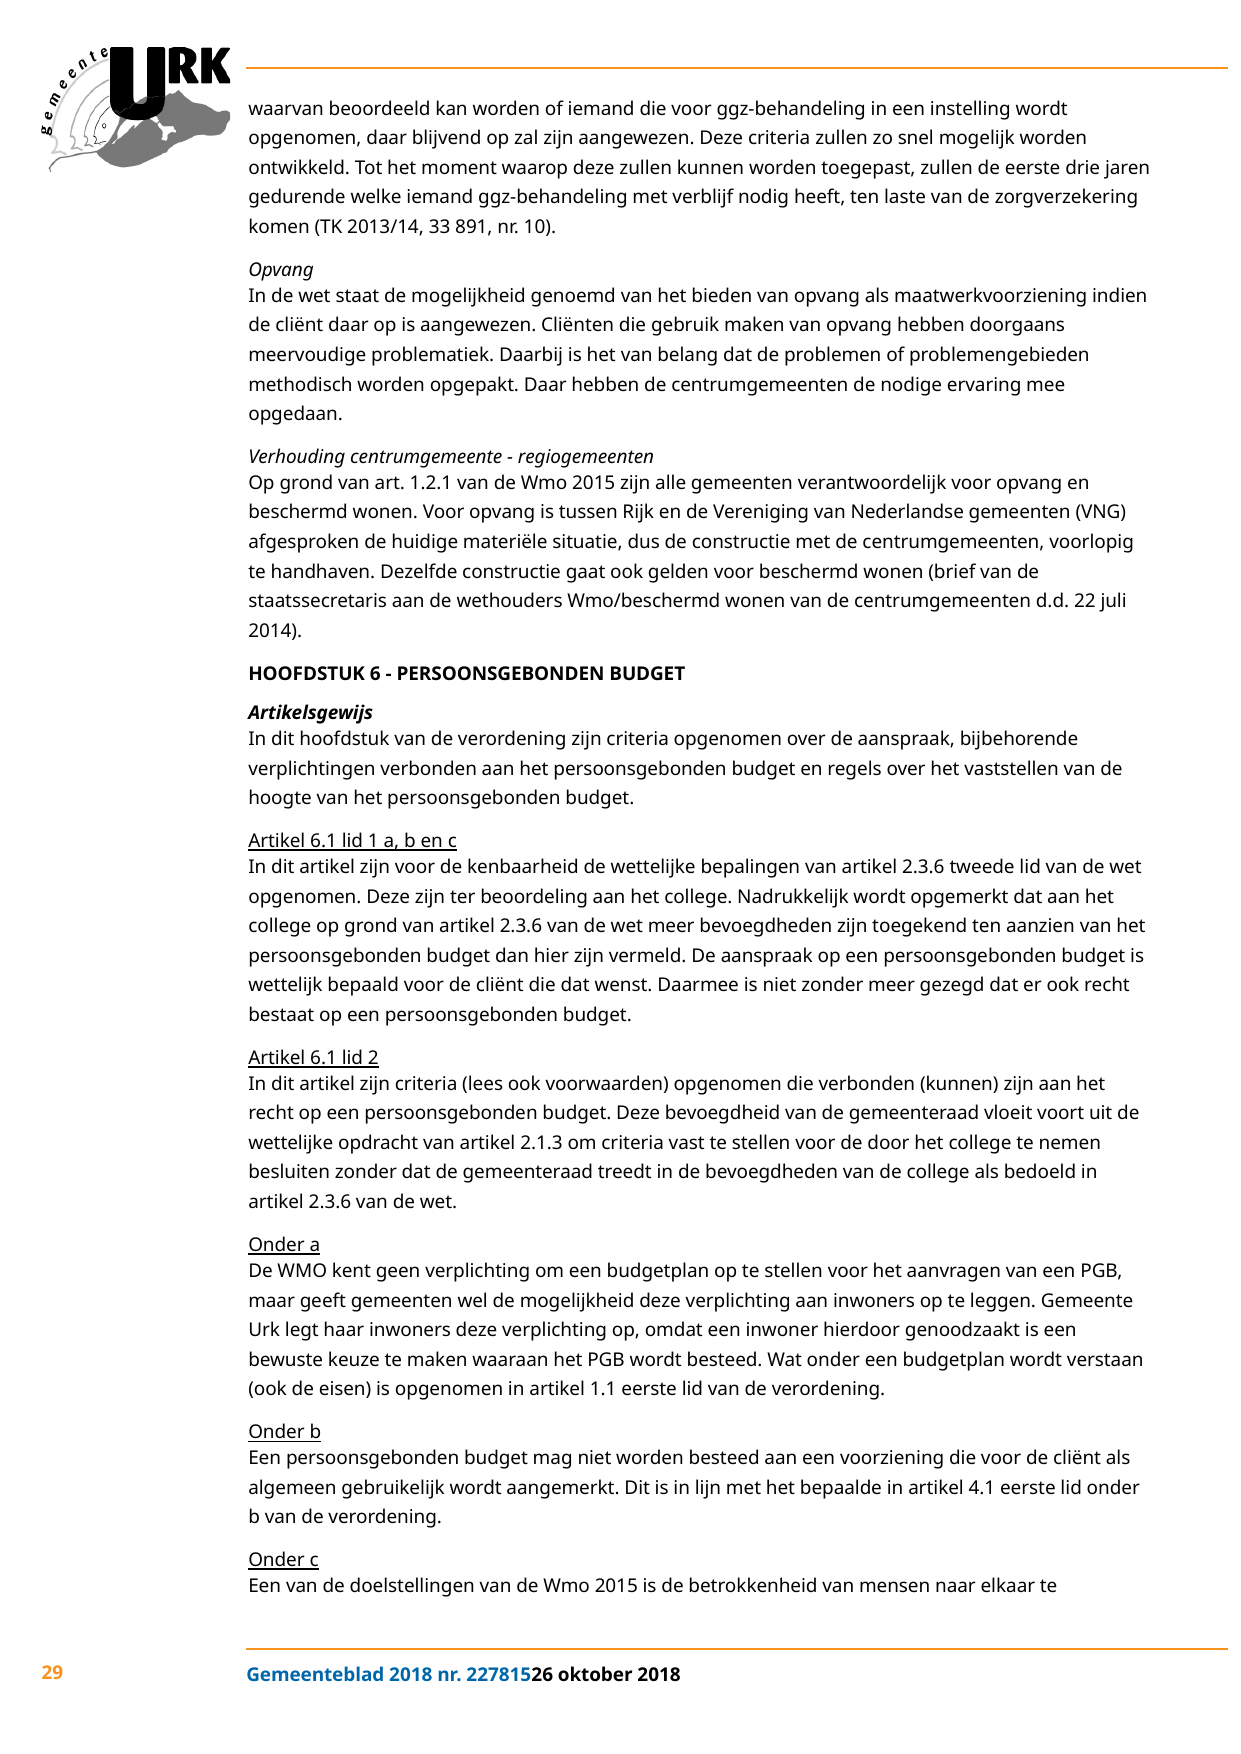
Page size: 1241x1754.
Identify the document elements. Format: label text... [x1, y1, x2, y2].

text Op grond van art. 1.2.1 van de Wmo 2015 zijn alle gemeenten verantwoordelijk voor opvang en beschermd wonen. Voor opvang is tussen Rijk en de Vereniging van Nederlandse gemeenten (VNG) afgesproken de huidige materiële situatie, dus de constructie met de centrumgemeenten, voorlopig te handhaven. Dezelfde constructie gaat ook gelden voor beschermd wonen (brief van de staatssecretaris aan de wethouders Wmo/beschermd wonen van de centrumgemeenten d.d. 22 juli 2014). [248, 469, 1152, 643]
text Een van de doelstellingen van de Wmo 2015 is de betrokkenheid van mensen naar elkaar te [248, 1572, 1152, 1598]
text Onder c [248, 1547, 1152, 1572]
text Artikel 6.1 lid 2 [248, 1044, 1152, 1070]
text Opvang [248, 256, 1152, 282]
text waarvan beoordeeld kan worden of iemand die voor ggz-behandeling in een instelling wordt opgenomen, daar blijvend op zal zijn aangewezen. Deze criteria zullen zo snel mogelijk worden ontwikkeld. Tot het moment waarop deze zullen kunnen worden toegepast, zullen de eerste drie jaren gedurende welke iemand ggz-behandeling met verblijf nodig heeft, ten laste van de zorgverzekering komen (TK 2013/14, 33 891, nr. 10). [248, 95, 1152, 239]
text HOOFDSTUK 6 - PERSOONSGEBONDEN BUDGET [248, 660, 1152, 686]
text Artikel 6.1 lid 1 a, b en c [248, 827, 1152, 853]
text Onder b [248, 1419, 1152, 1444]
text In de wet staat de mogelijkheid genoemd van het bieden van opvang als maatwerkvoorziening indien de cliënt daar op is aangewezen. Cliënten die gebruik maken van opvang hebben doorgaans meervoudige problematiek. Daarbij is het van belang dat de problemen of problemengebieden methodisch worden opgepakt. Daar hebben de centrumgemeenten de nodige ervaring mee opgedaan. [248, 282, 1152, 426]
text De WMO kent geen verplichting om een budgetplan op te stellen voor het aanvragen van een PGB, maar geeft gemeenten wel de mogelijkheid deze verplichting aan inwoners op te leggen. Gemeente Urk legt haar inwoners deze verplichting op, omdat een inwoner hierdoor genoodzaakt is een bewuste keuze te maken waaraan het PGB wordt besteed. Wat onder een budgetplan wordt verstaan (ook de eisen) is opgenomen in artikel 1.1 eerste lid van de verordening. [248, 1257, 1152, 1401]
picture [41, 47, 231, 172]
text Verhouding centrumgemeente - regiogemeenten [248, 443, 1152, 469]
text In dit artikel zijn criteria (lees ook voorwaarden) opgenomen die verbonden (kunnen) zijn aan het recht op een persoonsgebonden budget. Deze bevoegdheid van de gemeenteraad vloeit voort uit de wettelijke opdracht van artikel 2.1.3 om criteria vast te stellen voor de door het college te nemen besluiten zonder dat de gemeenteraad treedt in de bevoegdheden van de college als bedoeld in artikel 2.3.6 van de wet. [248, 1070, 1152, 1214]
text Artikelsgewijs [248, 699, 1152, 725]
text Een persoonsgebonden budget mag niet worden besteed aan een voorziening die voor de cliënt als algemeen gebruikelijk wordt aangemerkt. Dit is in lijn met het bepaalde in artikel 4.1 eerste lid onder b van de verordening. [248, 1444, 1152, 1529]
text In dit hoofdstuk van de verordening zijn criteria opgenomen over de aanspraak, bijbehorende verplichtingen verbonden aan het persoonsgebonden budget en regels over het vaststellen van de hoogte van het persoonsgebonden budget. [248, 725, 1152, 810]
text In dit artikel zijn voor de kenbaarheid de wettelijke bepalingen van artikel 2.3.6 tweede lid van de wet opgenomen. Deze zijn ter beoordeling aan het college. Nadrukkelijk wordt opgemerkt dat aan het college op grond van artikel 2.3.6 van de wet meer bevoegdheden zijn toegekend ten aanzien van het persoonsgebonden budget dan hier zijn vermeld. De aanspraak op een persoonsgebonden budget is wettelijk bepaald voor de cliënt die dat wenst. Daarmee is niet zonder meer gezegd dat er ook recht bestaat op een persoonsgebonden budget. [248, 853, 1152, 1027]
text Onder a [248, 1231, 1152, 1257]
